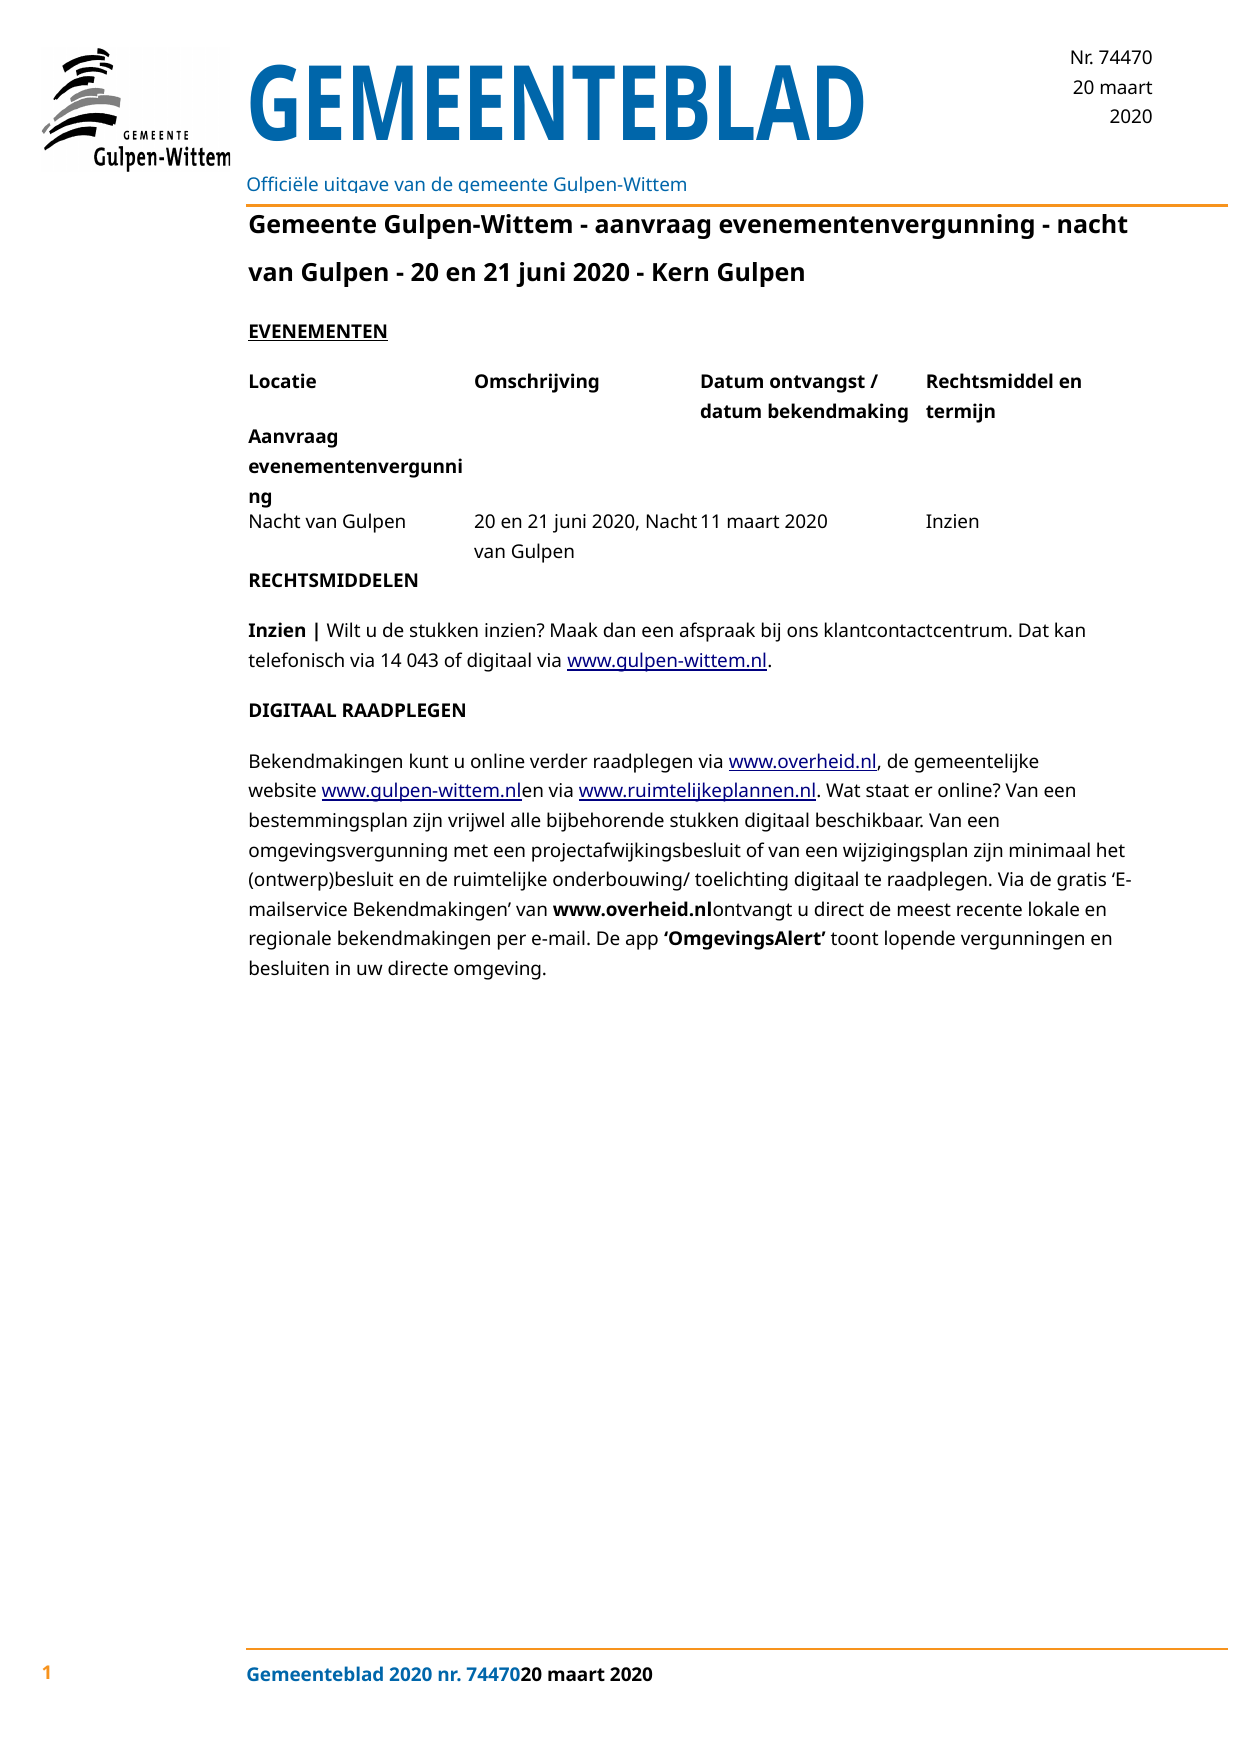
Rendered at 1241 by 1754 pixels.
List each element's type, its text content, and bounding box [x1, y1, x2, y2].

table_cell [474, 424, 700, 509]
text RECHTSMIDDELEN [248, 567, 1152, 593]
text Inzien | Wilt u de stukken inzien? Maak dan een afspraak bij ons klantcontactcentrum. Dat kan telefonisch via 14 043 of digitaal via www.gulpen-wittem.nl. [248, 618, 1152, 673]
text Bekendmakingen kunt u online verder raadplegen via www.overheid.nl, de gemeentelijke website www.gulpen-wittem.nlen via www.ruimtelijkeplannen.nl. Wat staat er online? Van een bestemmingsplan zijn vrijwel alle bijbehorende stukken digitaal beschikbaar. Van een omgevingsvergunning met een projectafwijkingsbesluit of van een wijzigingsplan zijn minimaal het (ontwerp)besluit en de ruimtelijke onderbouwing/ toelichting digitaal te raadplegen. Via de gratis ‘E-mailservice Bekendmakingen’ van www.overheid.nlontvangt u direct de meest recente lokale en regionale bekendmakingen per e-mail. De app ‘OmgevingsAlert’ toont lopende vergunningen en besluiten in uw directe omgeving. [248, 748, 1152, 981]
text DIGITAAL RAADPLEGEN [248, 698, 1152, 723]
text EVENEMENTEN [248, 318, 1152, 344]
picture [41, 47, 231, 172]
table_cell 20 en 21 juni 2020, Nacht van Gulpen [474, 509, 700, 564]
table_header Datum ontvangst / datum bekendmaking [700, 369, 926, 424]
table_header Locatie [248, 369, 474, 424]
table_header Omschrijving [474, 369, 700, 424]
table_cell [926, 424, 1152, 509]
table_cell [700, 424, 926, 509]
table_cell Aanvraag evenementenvergunning [248, 424, 474, 509]
text Gemeente Gulpen-Wittem - aanvraag evenementenvergunning - nacht van Gulpen - 20 en 21 juni 2020 - Kern Gulpen [248, 207, 1152, 288]
table_cell Nacht van Gulpen [248, 509, 474, 564]
table_cell Inzien [926, 509, 1152, 564]
table_cell 11 maart 2020 [700, 509, 926, 564]
table_header Rechtsmiddel en termijn [926, 369, 1152, 424]
